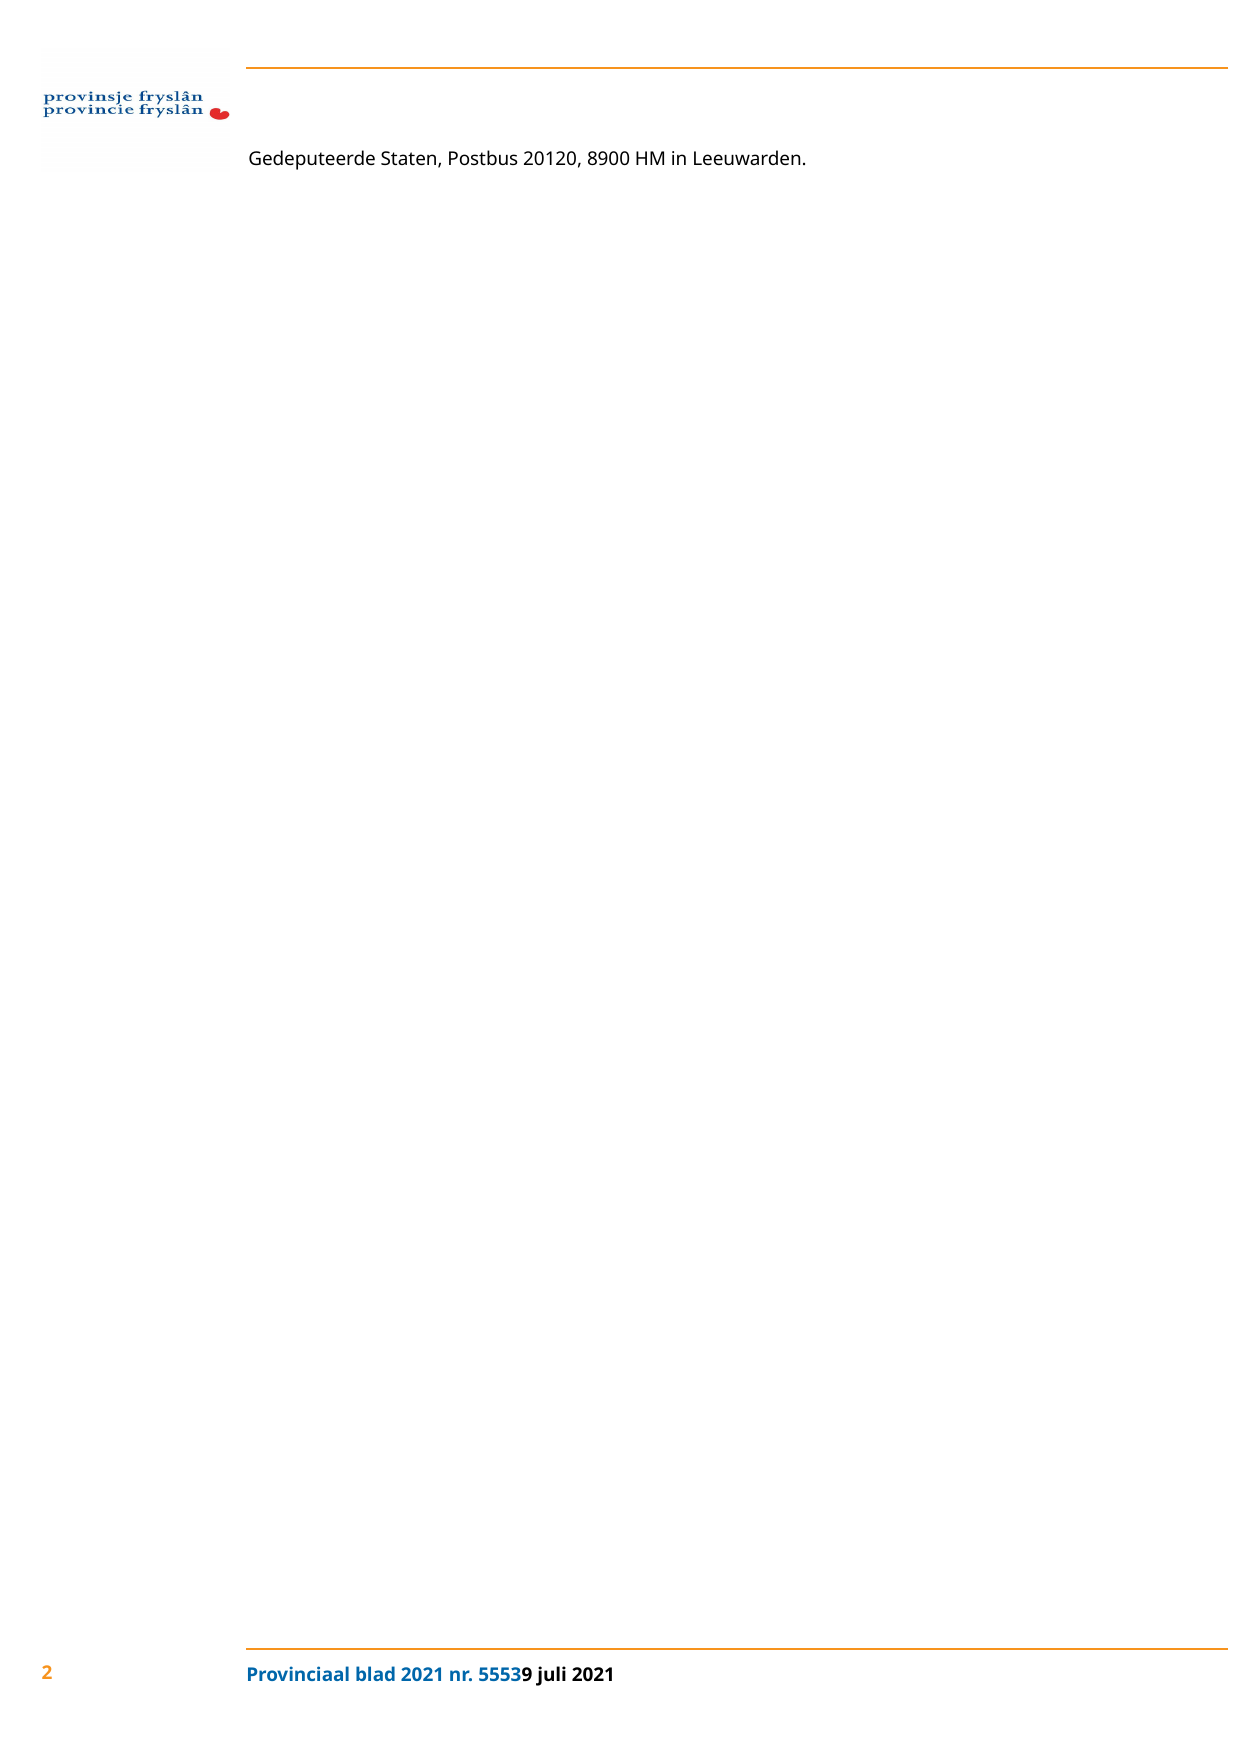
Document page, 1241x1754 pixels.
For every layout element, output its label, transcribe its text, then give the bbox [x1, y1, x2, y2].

picture [41, 47, 231, 172]
text Gedeputeerde Staten, Postbus 20120, 8900 HM in Leeuwarden. [248, 145, 1152, 171]
